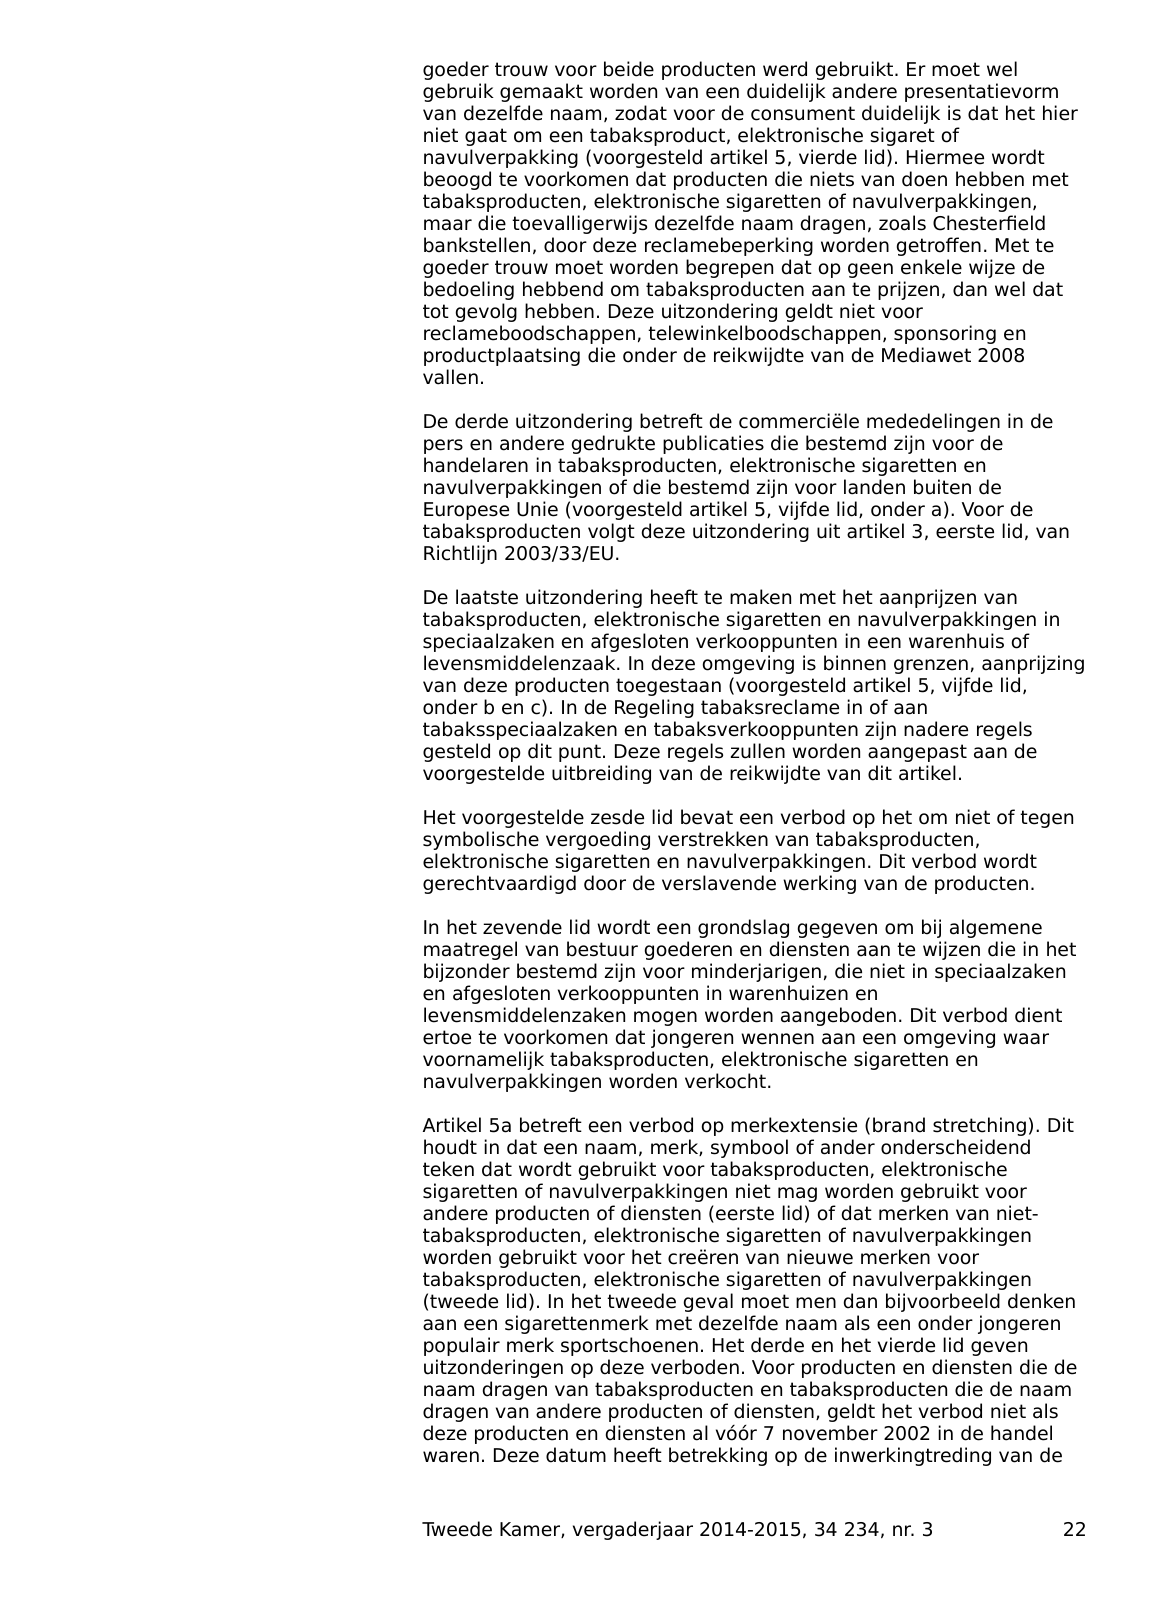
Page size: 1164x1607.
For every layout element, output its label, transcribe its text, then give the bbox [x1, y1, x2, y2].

text De derde uitzondering betreft de commerciële mededelingen in de pers en andere gedrukte publicaties die bestemd zijn voor de handelaren in tabaksproducten, elektronische sigaretten en navulverpakkingen of die bestemd zijn voor landen buiten de Europese Unie (voorgesteld artikel 5, vijfde lid, onder a). Voor de tabaksproducten volgt deze uitzondering uit artikel 3, eerste lid, van Richtlijn 2003/33/EU. [422, 411, 1087, 565]
text Artikel 5a betreft een verbod op merkextensie (brand stretching). Dit houdt in dat een naam, merk, symbool of ander onderscheidend teken dat wordt gebruikt voor tabaksproducten, elektronische sigaretten of navulverpakkingen niet mag worden gebruikt voor andere producten of diensten (eerste lid) of dat merken van niet-tabaksproducten, elektronische sigaretten of navulverpakkingen worden gebruikt voor het creëren van nieuwe merken voor tabaksproducten, elektronische sigaretten of navulverpakkingen (tweede lid). In het tweede geval moet men dan bijvoorbeeld denken aan een sigarettenmerk met dezelfde naam als een onder jongeren populair merk sportschoenen. Het derde en het vierde lid geven uitzonderingen op deze verboden. Voor producten en diensten die de naam dragen van tabaksproducten en tabaksproducten die de naam dragen van andere producten of diensten, geldt het verbod niet als deze producten en diensten al vóór 7 november 2002 in de handel waren. Deze datum heeft betrekking op de inwerkingtreding van de [422, 1115, 1087, 1467]
text Het voorgestelde zesde lid bevat een verbod op het om niet of tegen symbolische vergoeding verstrekken van tabaksproducten, elektronische sigaretten en navulverpakkingen. Dit verbod wordt gerechtvaardigd door de verslavende werking van de producten. [422, 807, 1087, 895]
text In het zevende lid wordt een grondslag gegeven om bij algemene maatregel van bestuur goederen en diensten aan te wijzen die in het bijzonder bestemd zijn voor minderjarigen, die niet in speciaalzaken en afgesloten verkooppunten in warenhuizen en levensmiddelenzaken mogen worden aangeboden. Dit verbod dient ertoe te voorkomen dat jongeren wennen aan een omgeving waar voornamelijk tabaksproducten, elektronische sigaretten en navulverpakkingen worden verkocht. [422, 917, 1087, 1093]
text De laatste uitzondering heeft te maken met het aanprijzen van tabaksproducten, elektronische sigaretten en navulverpakkingen in speciaalzaken en afgesloten verkooppunten in een warenhuis of levensmiddelenzaak. In deze omgeving is binnen grenzen, aanprijzing van deze producten toegestaan (voorgesteld artikel 5, vijfde lid, onder b en c). In de Regeling tabaksreclame in of aan tabaksspeciaalzaken en tabaksverkooppunten zijn nadere regels gesteld op dit punt. Deze regels zullen worden aangepast aan de voorgestelde uitbreiding van de reikwijdte van dit artikel. [422, 587, 1087, 785]
text goeder trouw voor beide producten werd gebruikt. Er moet wel gebruik gemaakt worden van een duidelijk andere presentatievorm van dezelfde naam, zodat voor de consument duidelijk is dat het hier niet gaat om een tabaksproduct, elektronische sigaret of navulverpakking (voorgesteld artikel 5, vierde lid). Hiermee wordt beoogd te voorkomen dat producten die niets van doen hebben met tabaksproducten, elektronische sigaretten of navulverpakkingen, maar die toevalligerwijs dezelfde naam dragen, zoals Chesterfield bankstellen, door deze reclamebeperking worden getroffen. Met te goeder trouw moet worden begrepen dat op geen enkele wijze de bedoeling hebbend om tabaksproducten aan te prijzen, dan wel dat tot gevolg hebben. Deze uitzondering geldt niet voor reclameboodschappen, telewinkelboodschappen, sponsoring en productplaatsing die onder de reikwijdte van de Mediawet 2008 vallen. [422, 59, 1087, 389]
